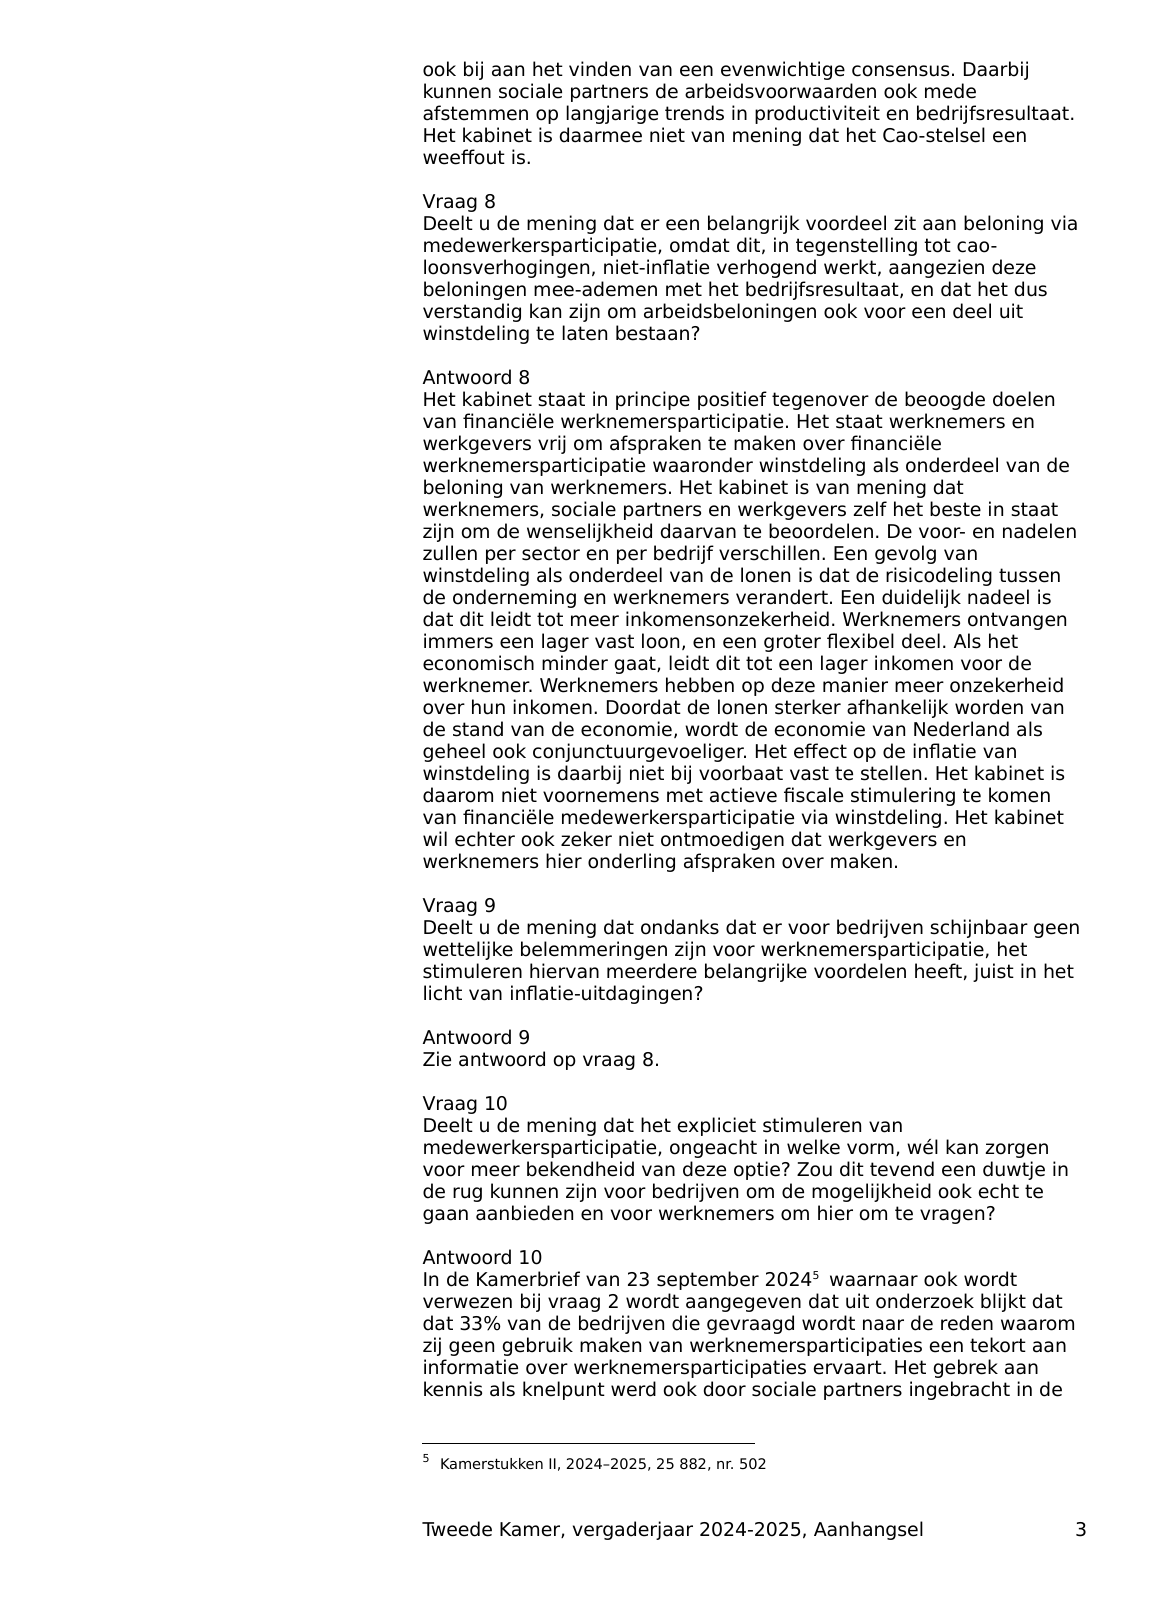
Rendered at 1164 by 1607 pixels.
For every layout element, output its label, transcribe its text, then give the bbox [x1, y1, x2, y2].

text Deelt u de mening dat er een belangrijk voordeel zit aan beloning via medewerkersparticipatie, omdat dit, in tegenstelling tot cao-loonsverhogingen, niet-inflatie verhogend werkt, aangezien deze beloningen mee-ademen met het bedrijfsresultaat, en dat het dus verstandig kan zijn om arbeidsbeloningen ook voor een deel uit winstdeling te laten bestaan? [422, 213, 1087, 345]
text Antwoord 8 [422, 367, 1087, 389]
text Deelt u de mening dat het expliciet stimuleren van medewerkersparticipatie, ongeacht in welke vorm, wél kan zorgen voor meer bekendheid van deze optie? Zou dit tevend een duwtje in de rug kunnen zijn voor bedrijven om de mogelijkheid ook echt te gaan aanbieden en voor werknemers om hier om te vragen? [422, 1115, 1087, 1225]
text Vraag 8 [422, 191, 1087, 213]
text Vraag 10 [422, 1093, 1087, 1115]
text Het kabinet staat in principe positief tegenover de beoogde doelen van financiële werknemersparticipatie. Het staat werknemers en werkgevers vrij om afspraken te maken over financiële werknemersparticipatie waaronder winstdeling als onderdeel van de beloning van werknemers. Het kabinet is van mening dat werknemers, sociale partners en werkgevers zelf het beste in staat zijn om de wenselijkheid daarvan te beoordelen. De voor- en nadelen zullen per sector en per bedrijf verschillen. Een gevolg van winstdeling als onderdeel van de lonen is dat de risicodeling tussen de onderneming en werknemers verandert. Een duidelijk nadeel is dat dit leidt tot meer inkomensonzekerheid. Werknemers ontvangen immers een lager vast loon, en een groter flexibel deel. Als het economisch minder gaat, leidt dit tot een lager inkomen voor de werknemer. Werknemers hebben op deze manier meer onzekerheid over hun inkomen. Doordat de lonen sterker afhankelijk worden van de stand van de economie, wordt de economie van Nederland als geheel ook conjunctuurgevoeliger. Het effect op de inflatie van winstdeling is daarbij niet bij voorbaat vast te stellen. Het kabinet is daarom niet voornemens met actieve fiscale stimulering te komen van financiële medewerkersparticipatie via winstdeling. Het kabinet wil echter ook zeker niet ontmoedigen dat werkgevers en werknemers hier onderling afspraken over maken. [422, 389, 1087, 873]
text Vraag 9 [422, 895, 1087, 917]
text Antwoord 10 [422, 1247, 1087, 1269]
text Antwoord 9 [422, 1027, 1087, 1049]
text ook bij aan het vinden van een evenwichtige consensus. Daarbij kunnen sociale partners de arbeidsvoorwaarden ook mede afstemmen op langjarige trends in productiviteit en bedrijfsresultaat. Het kabinet is daarmee niet van mening dat het Cao-stelsel een weeffout is. [422, 59, 1087, 169]
text Zie antwoord op vraag 8. [422, 1049, 1087, 1071]
text In de Kamerbrief van 23 september 2024 waarnaar ook wordt verwezen bij vraag 2 wordt aangegeven dat uit onderzoek blijkt dat dat 33% van de bedrijven die gevraagd wordt naar de reden waarom zij geen gebruik maken van werknemersparticipaties een tekort aan informatie over werknemersparticipaties ervaart. Het gebrek aan kennis als knelpunt werd ook door sociale partners ingebracht in de [422, 1269, 1087, 1401]
text Deelt u de mening dat ondanks dat er voor bedrijven schijnbaar geen wettelijke belemmeringen zijn voor werknemersparticipatie, het stimuleren hiervan meerdere belangrijke voordelen heeft, juist in het licht van inflatie-uitdagingen? [422, 917, 1087, 1005]
text Kamerstukken II, 2024–2025, 25 882, nr. 502 [422, 1452, 1087, 1474]
